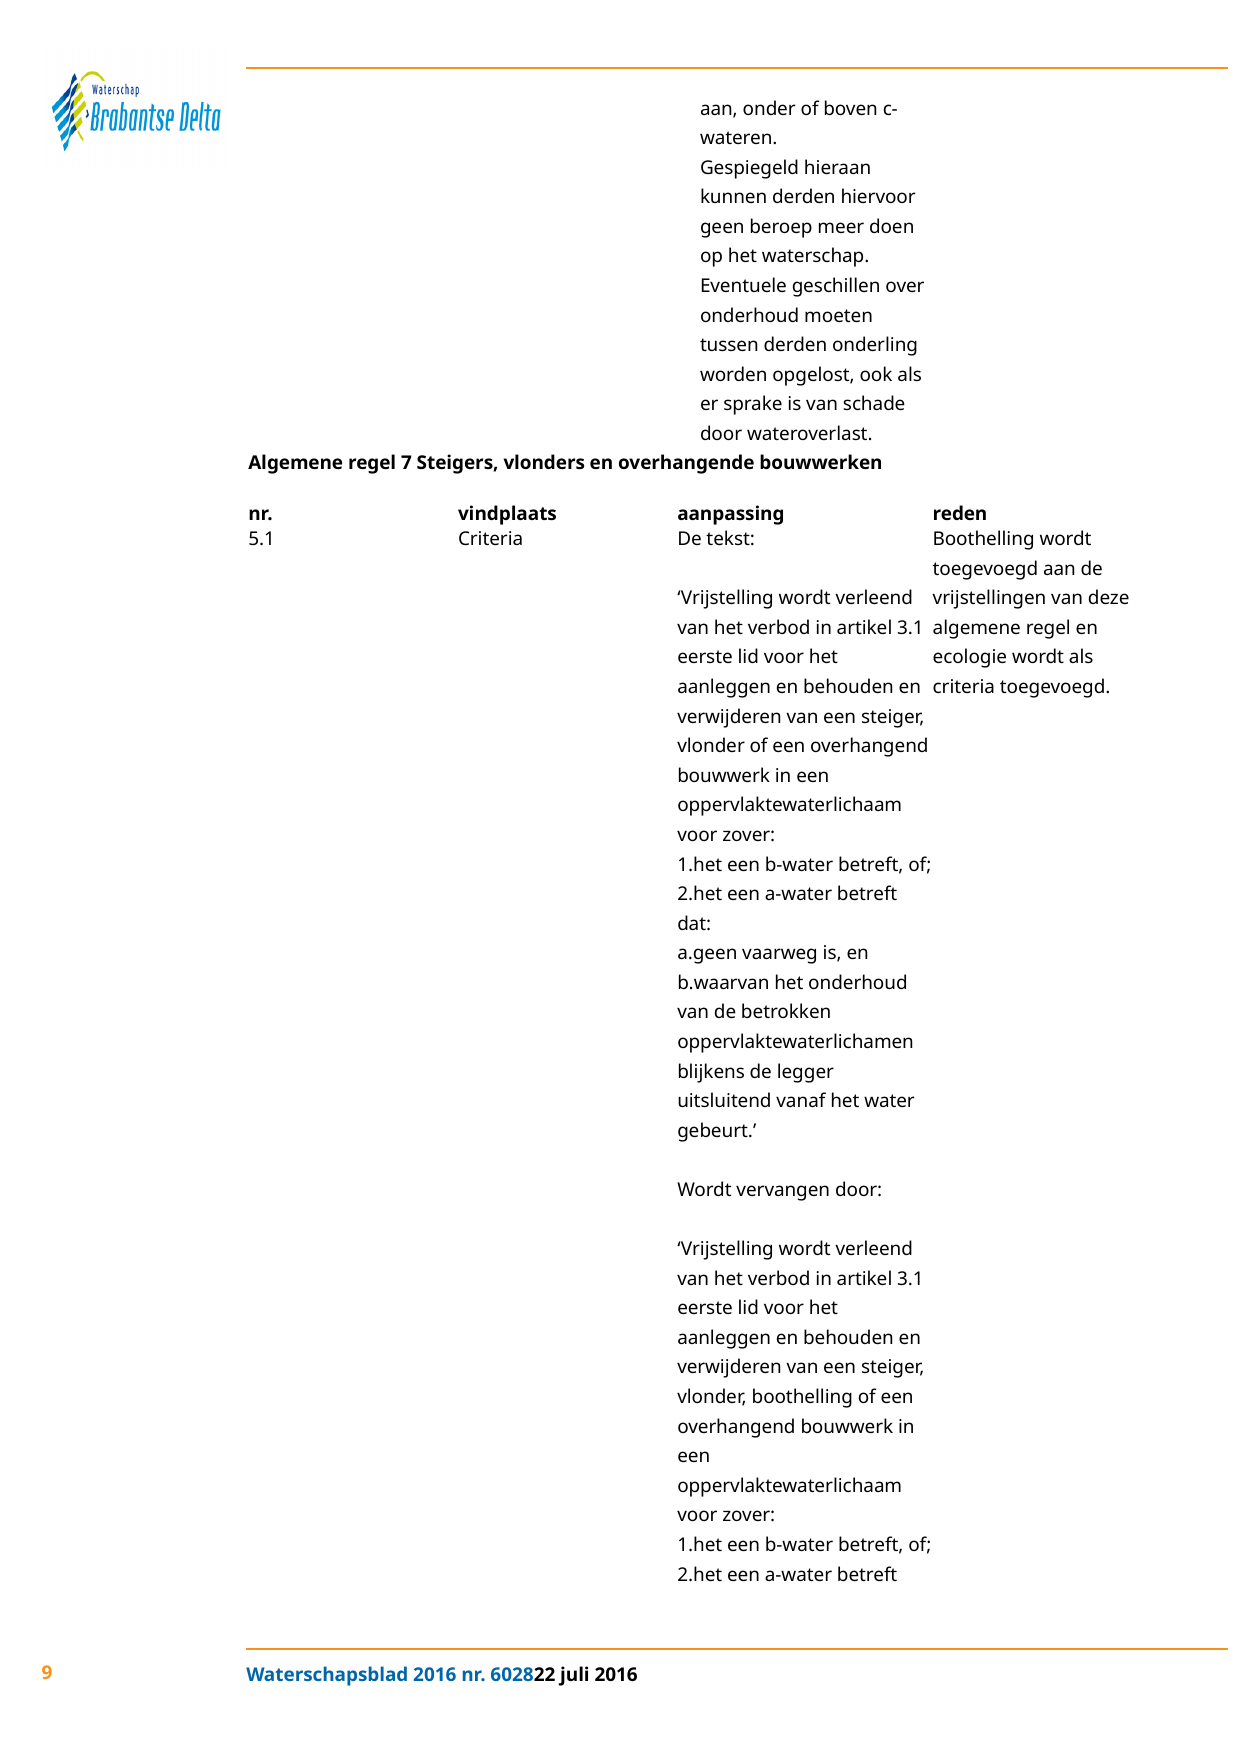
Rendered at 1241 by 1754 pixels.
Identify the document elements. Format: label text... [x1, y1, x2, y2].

picture [41, 47, 231, 172]
table_cell De tekst: ‘Vrijstelling wordt verleend van het verbod in artikel 3.1 eerste lid voor het aanleggen en behouden en verwijderen van een steiger, vlonder of een overhangend bouwwerk in een oppervlaktewaterlichaam voor zover: 1.het een b-water betreft, of; 2.het een a-water betreft dat: a.geen vaarweg is, en b.waarvan het onderhoud van de betrokken oppervlaktewaterlichamen blijkens de legger uitsluitend vanaf het water gebeurt.’ Wordt vervangen door: ‘Vrijstelling wordt verleend van het verbod in artikel 3.1 eerste lid voor het aanleggen en behouden en verwijderen van een steiger, vlonder, boothelling of een overhangend bouwwerk in een oppervlaktewaterlichaam voor zover: 1.het een b-water betreft, of; 2.het een a-water betreft [677, 525, 932, 1587]
table_header reden [933, 500, 1152, 525]
table_cell [474, 95, 700, 446]
table_header nr. [248, 500, 458, 525]
table_cell Boothelling wordt toegevoegd aan de vrijstellingen van deze algemene regel en ecologie wordt als criteria toegevoegd. [933, 525, 1152, 1587]
table_cell aan, onder of boven c-wateren. Gespiegeld hieraan kunnen derden hiervoor geen beroep meer doen op het waterschap. Eventuele geschillen over onderhoud moeten tussen derden onderling worden opgelost, ook als er sprake is van schade door wateroverlast. [700, 95, 926, 446]
text Algemene regel 7 Steigers, vlonders en overhangende bouwwerken [248, 449, 1152, 475]
table_cell [248, 95, 474, 446]
table_header aanpassing [677, 500, 932, 525]
table_cell [926, 95, 1152, 446]
table_cell Criteria [458, 525, 677, 1587]
table_header vindplaats [458, 500, 677, 525]
table_cell 5.1 [248, 525, 458, 1587]
